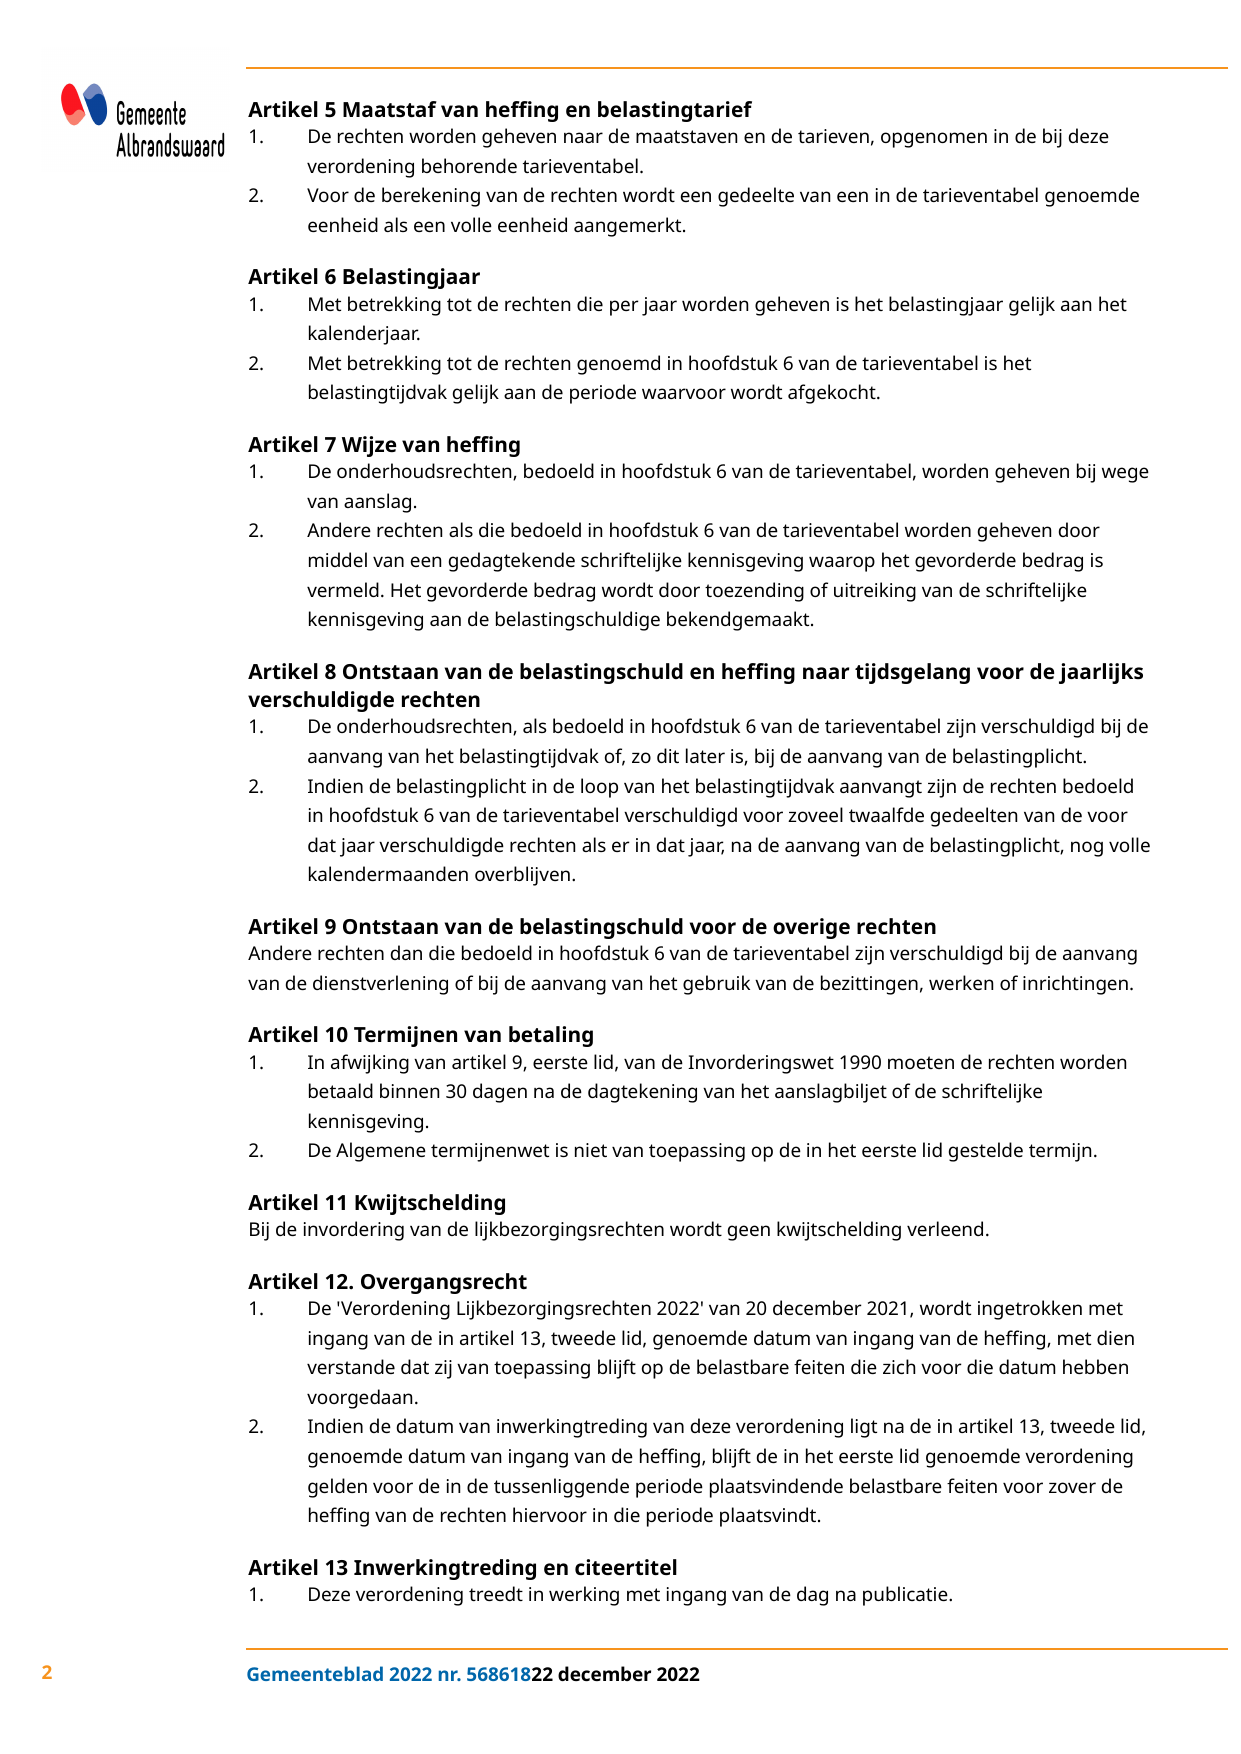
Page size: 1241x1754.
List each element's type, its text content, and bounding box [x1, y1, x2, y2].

list De onderhoudsrechten, als bedoeld in hoofdstuk 6 van de tarieventabel zijn verschuldigd bij de aanvang van het belastingtijdvak of, zo dit later is, bij de aanvang van de belastingplicht. [248, 714, 1152, 769]
list In afwijking van artikel 9, eerste lid, van de Invorderingswet 1990 moeten de rechten worden betaald binnen 30 dagen na de dagtekening van het aanslagbiljet of de schriftelijke kennisgeving. [248, 1049, 1152, 1134]
text Artikel 13 Inwerkingtreding en citeertitel [248, 1553, 1152, 1581]
list Met betrekking tot de rechten genoemd in hoofdstuk 6 van de tarieventabel is het belastingtijdvak gelijk aan de periode waarvoor wordt afgekocht. [248, 350, 1152, 405]
text Andere rechten dan die bedoeld in hoofdstuk 6 van de tarieventabel zijn verschuldigd bij de aanvang van de dienstverlening of bij de aanvang van het gebruik van de bezittingen, werken of inrichtingen. [248, 940, 1152, 996]
list De Algemene termijnenwet is niet van toepassing op de in het eerste lid gestelde termijn. [248, 1138, 1152, 1163]
text Artikel 9 Ontstaan van de belastingschuld voor de overige rechten [248, 912, 1152, 940]
list Indien de belastingplicht in de loop van het belastingtijdvak aanvangt zijn de rechten bedoeld in hoofdstuk 6 van de tarieventabel verschuldigd voor zoveel twaalfde gedeelten van de voor dat jaar verschuldigde rechten als er in dat jaar, na de aanvang van de belastingplicht, nog volle kalendermaanden overblijven. [248, 773, 1152, 887]
text Artikel 12. Overgangsrecht [248, 1267, 1152, 1295]
text Artikel 6 Belastingjaar [248, 262, 1152, 291]
text Bij de invordering van de lijkbezorgingsrechten wordt geen kwijtschelding verleend. [248, 1216, 1152, 1242]
list Met betrekking tot de rechten die per jaar worden geheven is het belastingjaar gelijk aan het kalenderjaar. [248, 291, 1152, 346]
list Indien de datum van inwerkingtreding van deze verordening ligt na de in artikel 13, tweede lid, genoemde datum van ingang van de heffing, blijft de in het eerste lid genoemde verordening gelden voor de in de tussenliggende periode plaatsvindende belastbare feiten voor zover de heffing van de rechten hiervoor in die periode plaatsvindt. [248, 1414, 1152, 1528]
list Voor de berekening van de rechten wordt een gedeelte van een in de tarieventabel genoemde eenheid als een volle eenheid aangemerkt. [248, 182, 1152, 238]
text Artikel 11 Kwijtschelding [248, 1188, 1152, 1216]
list Andere rechten als die bedoeld in hoofdstuk 6 van de tarieventabel worden geheven door middel van een gedagtekende schriftelijke kennisgeving waarop het gevorderde bedrag is vermeld. Het gevorderde bedrag wordt door toezending of uitreiking van de schriftelijke kennisgeving aan de belastingschuldige bekendgemaakt. [248, 518, 1152, 632]
text Artikel 5 Maatstaf van heffing en belastingtarief [248, 95, 1152, 123]
list De onderhoudsrechten, bedoeld in hoofdstuk 6 van de tarieventabel, worden geheven bij wege van aanslag. [248, 458, 1152, 514]
list Deze verordening treedt in werking met ingang van de dag na publicatie. [248, 1581, 1152, 1607]
text Artikel 7 Wijze van heffing [248, 430, 1152, 458]
list De rechten worden geheven naar de maatstaven en de tarieven, opgenomen in de bij deze verordening behorende tarieventabel. [248, 123, 1152, 178]
list De 'Verordening Lijkbezorgingsrechten 2022' van 20 december 2021, wordt ingetrokken met ingang van de in artikel 13, tweede lid, genoemde datum van ingang van de heffing, met dien verstande dat zij van toepassing blijft op de belastbare feiten die zich voor die datum hebben voorgedaan. [248, 1295, 1152, 1410]
picture [41, 47, 231, 172]
text Artikel 10 Termijnen van betaling [248, 1020, 1152, 1049]
text Artikel 8 Ontstaan van de belastingschuld en heffing naar tijdsgelang voor de jaarlijks verschuldigde rechten [248, 657, 1152, 714]
